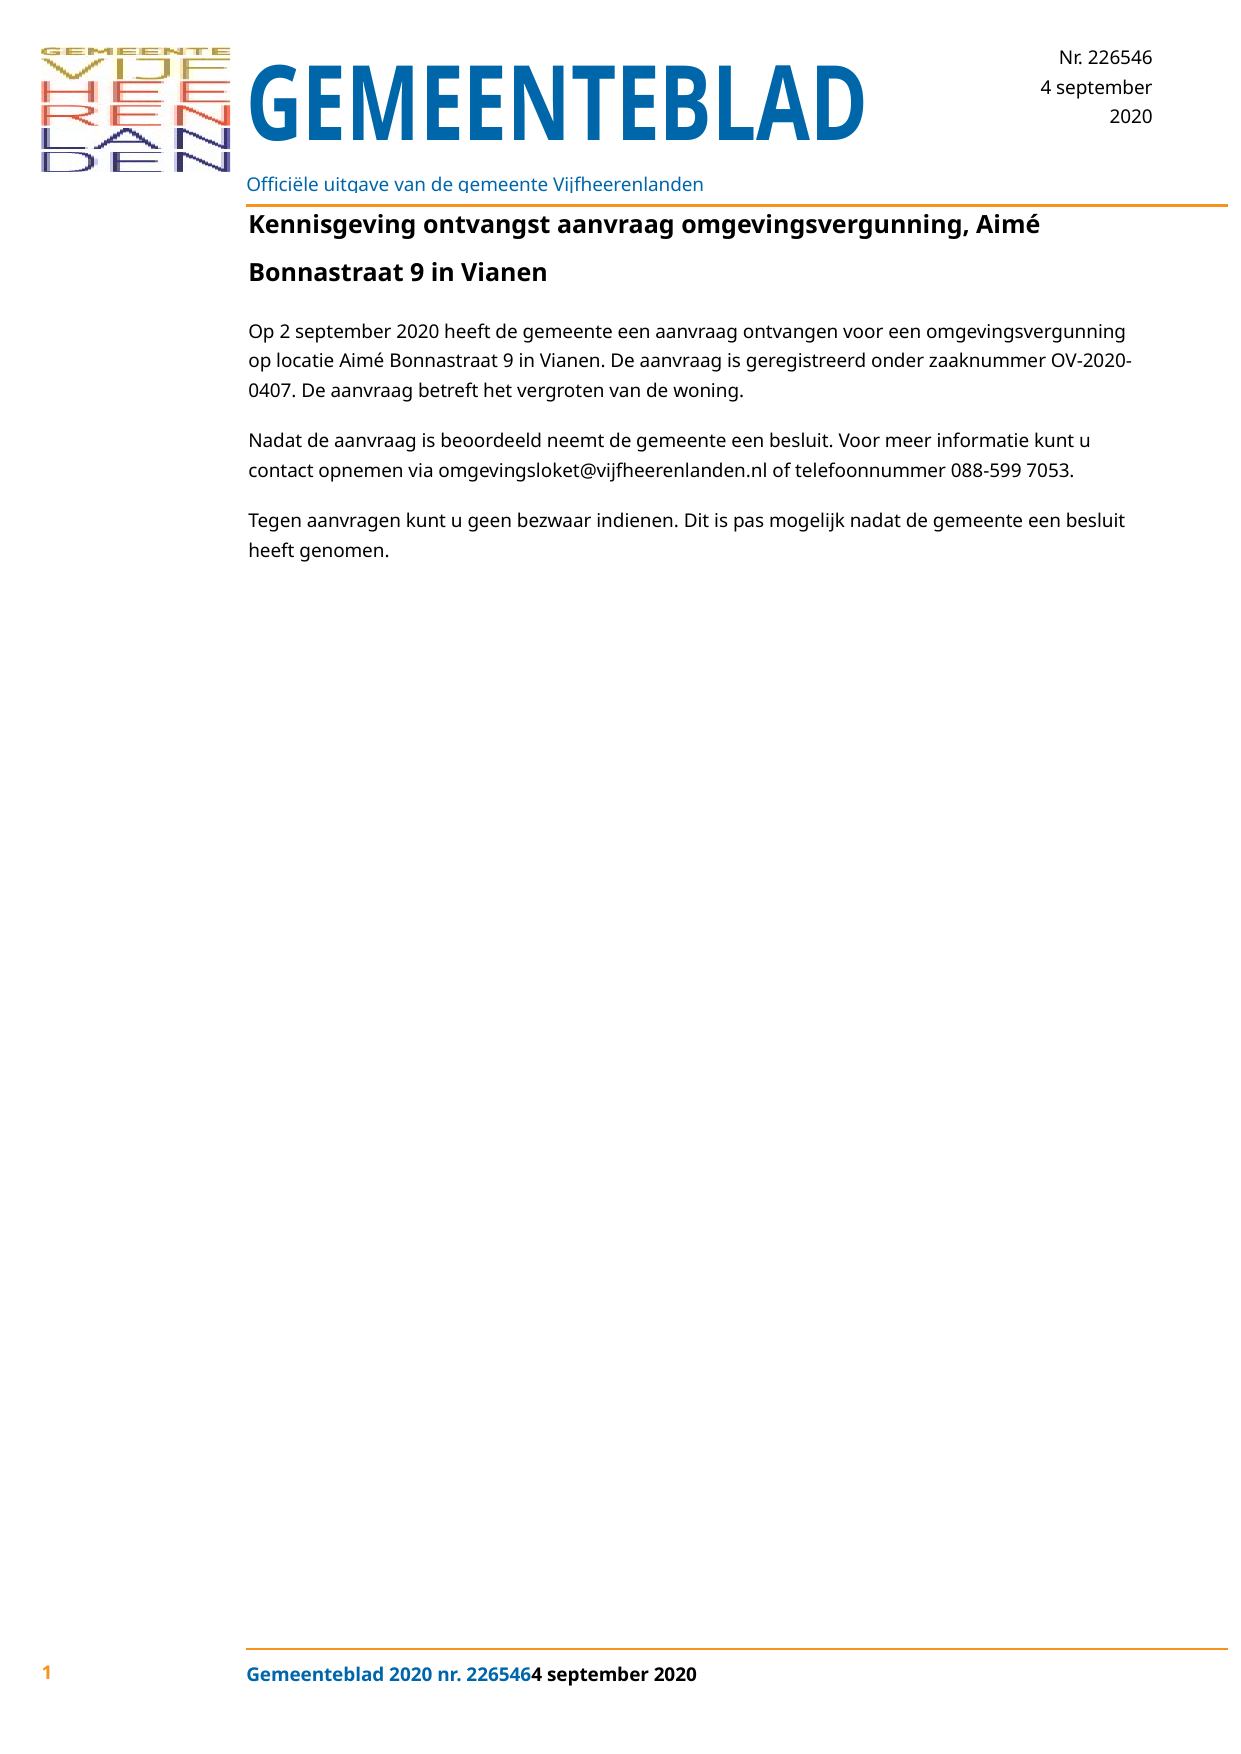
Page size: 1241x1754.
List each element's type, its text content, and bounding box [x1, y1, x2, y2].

text Op 2 september 2020 heeft de gemeente een aanvraag ontvangen voor een omgevingsvergunning op locatie Aimé Bonnastraat 9 in Vianen. De aanvraag is geregistreerd onder zaaknummer OV-2020-0407. De aanvraag betreft het vergroten van de woning. [248, 318, 1152, 403]
text Nadat de aanvraag is beoordeeld neemt de gemeente een besluit. Voor meer informatie kunt u contact opnemen via omgevingsloket@vijfheerenlanden.nl of telefoonnummer 088-599 7053. [248, 427, 1152, 483]
picture [41, 47, 231, 172]
text Kennisgeving ontvangst aanvraag omgevingsvergunning, Aimé Bonnastraat 9 in Vianen [248, 207, 1152, 288]
text Tegen aanvragen kunt u geen bezwaar indienen. Dit is pas mogelijk nadat de gemeente een besluit heeft genomen. [248, 507, 1152, 563]
